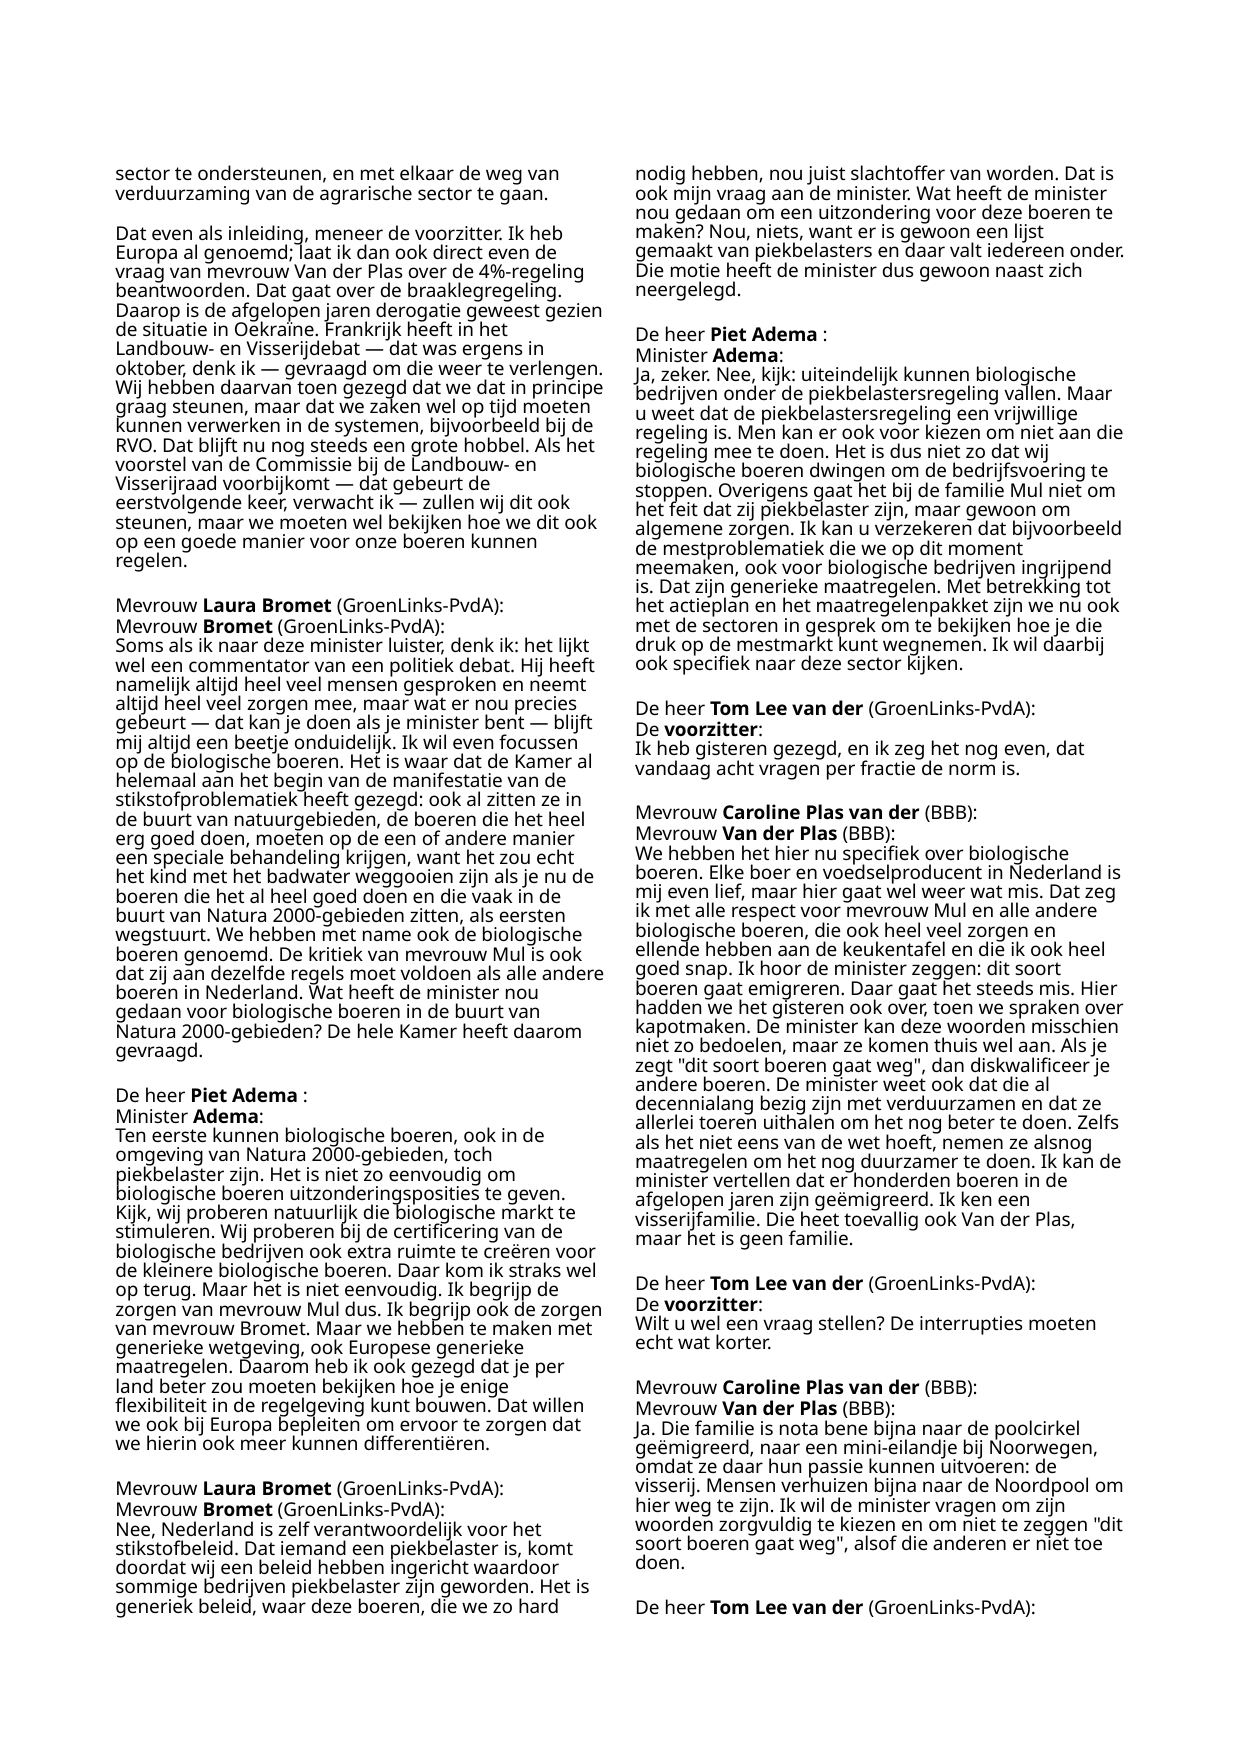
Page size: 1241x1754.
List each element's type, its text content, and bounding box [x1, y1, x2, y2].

text Minister Adema: [115, 1108, 605, 1127]
text De voorzitter: [635, 1296, 1125, 1315]
text Ten eerste kunnen biologische boeren, ook in de omgeving van Natura 2000-gebieden, toch piekbelaster zijn. Het is niet zo eenvoudig om biologische boeren uitzonderingsposities te geven. Kijk, wij proberen natuurlijk die biologische markt te stimuleren. Wij proberen bij de certificering van de biologische bedrijven ook extra ruimte te creëren voor de kleinere biologische boeren. Daar kom ik straks wel op terug. Maar het is niet eenvoudig. Ik begrijp de zorgen van mevrouw Mul dus. Ik begrijp ook de zorgen van mevrouw Bromet. Maar we hebben te maken met generieke wetgeving, ook Europese generieke maatregelen. Daarom heb ik ook gezegd dat je per land beter zou moeten bekijken hoe je enige flexibiliteit in de regelgeving kunt bouwen. Dat willen we ook bij Europa bepleiten om ervoor te zorgen dat we hierin ook meer kunnen differentiëren. [115, 1127, 605, 1455]
text De heer Tom Lee van der (GroenLinks-PvdA): [635, 695, 1125, 721]
text Wilt u wel een vraag stellen? De interrupties moeten echt wat korter. [635, 1315, 1125, 1354]
text Mevrouw Bromet (GroenLinks-PvdA): [115, 618, 605, 637]
text Nee, Nederland is zelf verantwoordelijk voor het stikstofbeleid. Dat iemand een piekbelaster is, komt doordat wij een beleid hebben ingericht waardoor sommige bedrijven piekbelaster zijn geworden. Het is generiek beleid, waar deze boeren, die we zo hard [115, 1521, 605, 1617]
text Mevrouw Caroline Plas van der (BBB): [635, 799, 1125, 825]
text De voorzitter: [635, 721, 1125, 740]
text Mevrouw Caroline Plas van der (BBB): [635, 1374, 1125, 1400]
text Ja, zeker. Nee, kijk: uiteindelijk kunnen biologische bedrijven onder de piekbelastersregeling vallen. Maar u weet dat de piekbelastersregeling een vrijwillige regeling is. Men kan er ook voor kiezen om niet aan die regeling mee te doen. Het is dus niet zo dat wij biologische boeren dwingen om de bedrijfsvoering te stoppen. Overigens gaat het bij de familie Mul niet om het feit dat zij piekbelaster zijn, maar gewoon om algemene zorgen. Ik kan u verzekeren dat bijvoorbeeld de mestproblematiek die we op dit moment meemaken, ook voor biologische bedrijven ingrijpend is. Dat zijn generieke maatregelen. Met betrekking tot het actieplan en het maatregelenpakket zijn we nu ook met de sectoren in gesprek om te bekijken hoe je die druk op de mestmarkt kunt wegnemen. Ik wil daarbij ook specifiek naar deze sector kijken. [635, 366, 1125, 674]
text sector te ondersteunen, en met elkaar de weg van verduurzaming van de agrarische sector te gaan. [115, 165, 605, 204]
text Mevrouw Van der Plas (BBB): [635, 825, 1125, 844]
text nodig hebben, nou juist slachtoffer van worden. Dat is ook mijn vraag aan de minister. Wat heeft de minister nou gedaan om een uitzondering voor deze boeren te maken? Nou, niets, want er is gewoon een lijst gemaakt van piekbelasters en daar valt iedereen onder. Die motie heeft de minister dus gewoon naast zich neergelegd. [635, 165, 1125, 300]
text Mevrouw Laura Bromet (GroenLinks-PvdA): [115, 1476, 605, 1501]
text Ja. Die familie is nota bene bijna naar de poolcirkel geëmigreerd, naar een mini-eilandje bij Noorwegen, omdat ze daar hun passie kunnen uitvoeren: de visserij. Mensen verhuizen bijna naar de Noordpool om hier weg te zijn. Ik wil de minister vragen om zijn woorden zorgvuldig te kiezen en om niet te zeggen "dit soort boeren gaat weg", alsof die anderen er niet toe doen. [635, 1419, 1125, 1574]
text Minister Adema: [635, 347, 1125, 366]
text Soms als ik naar deze minister luister, denk ik: het lijkt wel een commentator van een politiek debat. Hij heeft namelijk altijd heel veel mensen gesproken en neemt altijd heel veel zorgen mee, maar wat er nou precies gebeurt — dat kan je doen als je minister bent — blijft mij altijd een beetje onduidelijk. Ik wil even focussen op de biologische boeren. Het is waar dat de Kamer al helemaal aan het begin van de manifestatie van de stikstofproblematiek heeft gezegd: ook al zitten ze in de buurt van natuurgebieden, de boeren die het heel erg goed doen, moeten op de een of andere manier een speciale behandeling krijgen, want het zou echt het kind met het badwater weggooien zijn als je nu de boeren die het al heel goed doen en die vaak in de buurt van Natura 2000-gebieden zitten, als eersten wegstuurt. We hebben met name ook de biologische boeren genoemd. De kritiek van mevrouw Mul is ook dat zij aan dezelfde regels moet voldoen als alle andere boeren in Nederland. Wat heeft de minister nou gedaan voor biologische boeren in de buurt van Natura 2000-gebieden? De hele Kamer heeft daarom gevraagd. [115, 637, 605, 1061]
text De heer Tom Lee van der (GroenLinks-PvdA): [635, 1594, 1125, 1620]
text De heer Tom Lee van der (GroenLinks-PvdA): [635, 1270, 1125, 1296]
text De heer Piet Adema : [115, 1082, 605, 1108]
text Mevrouw Van der Plas (BBB): [635, 1400, 1125, 1419]
text Mevrouw Laura Bromet (GroenLinks-PvdA): [115, 592, 605, 618]
text We hebben het hier nu specifiek over biologische boeren. Elke boer en voedselproducent in Nederland is mij even lief, maar hier gaat wel weer wat mis. Dat zeg ik met alle respect voor mevrouw Mul en alle andere biologische boeren, die ook heel veel zorgen en ellende hebben aan de keukentafel en die ik ook heel goed snap. Ik hoor de minister zeggen: dit soort boeren gaat emigreren. Daar gaat het steeds mis. Hier hadden we het gisteren ook over, toen we spraken over kapotmaken. De minister kan deze woorden misschien niet zo bedoelen, maar ze komen thuis wel aan. Als je zegt "dit soort boeren gaat weg", dan diskwalificeer je andere boeren. De minister weet ook dat die al decennialang bezig zijn met verduurzamen en dat ze allerlei toeren uithalen om het nog beter te doen. Zelfs als het niet eens van de wet hoeft, nemen ze alsnog maatregelen om het nog duurzamer te doen. Ik kan de minister vertellen dat er honderden boeren in de afgelopen jaren zijn geëmigreerd. Ik ken een visserijfamilie. Die heet toevallig ook Van der Plas, maar het is geen familie. [635, 844, 1125, 1249]
text Dat even als inleiding, meneer de voorzitter. Ik heb Europa al genoemd; laat ik dan ook direct even de vraag van mevrouw Van der Plas over de 4%-regeling beantwoorden. Dat gaat over de braaklegregeling. Daarop is de afgelopen jaren derogatie geweest gezien de situatie in Oekraïne. Frankrijk heeft in het Landbouw- en Visserijdebat — dat was ergens in oktober, denk ik — gevraagd om die weer te verlengen. Wij hebben daarvan toen gezegd dat we dat in principe graag steunen, maar dat we zaken wel op tijd moeten kunnen verwerken in de systemen, bijvoorbeeld bij de RVO. Dat blijft nu nog steeds een grote hobbel. Als het voorstel van de Commissie bij de Landbouw- en Visserijraad voorbijkomt — dat gebeurt de eerstvolgende keer, verwacht ik — zullen wij dit ook steunen, maar we moeten wel bekijken hoe we dit ook op een goede manier voor onze boeren kunnen regelen. [115, 224, 605, 571]
text Ik heb gisteren gezegd, en ik zeg het nog even, dat vandaag acht vragen per fractie de norm is. [635, 740, 1125, 779]
text De heer Piet Adema : [635, 321, 1125, 347]
text Mevrouw Bromet (GroenLinks-PvdA): [115, 1501, 605, 1521]
